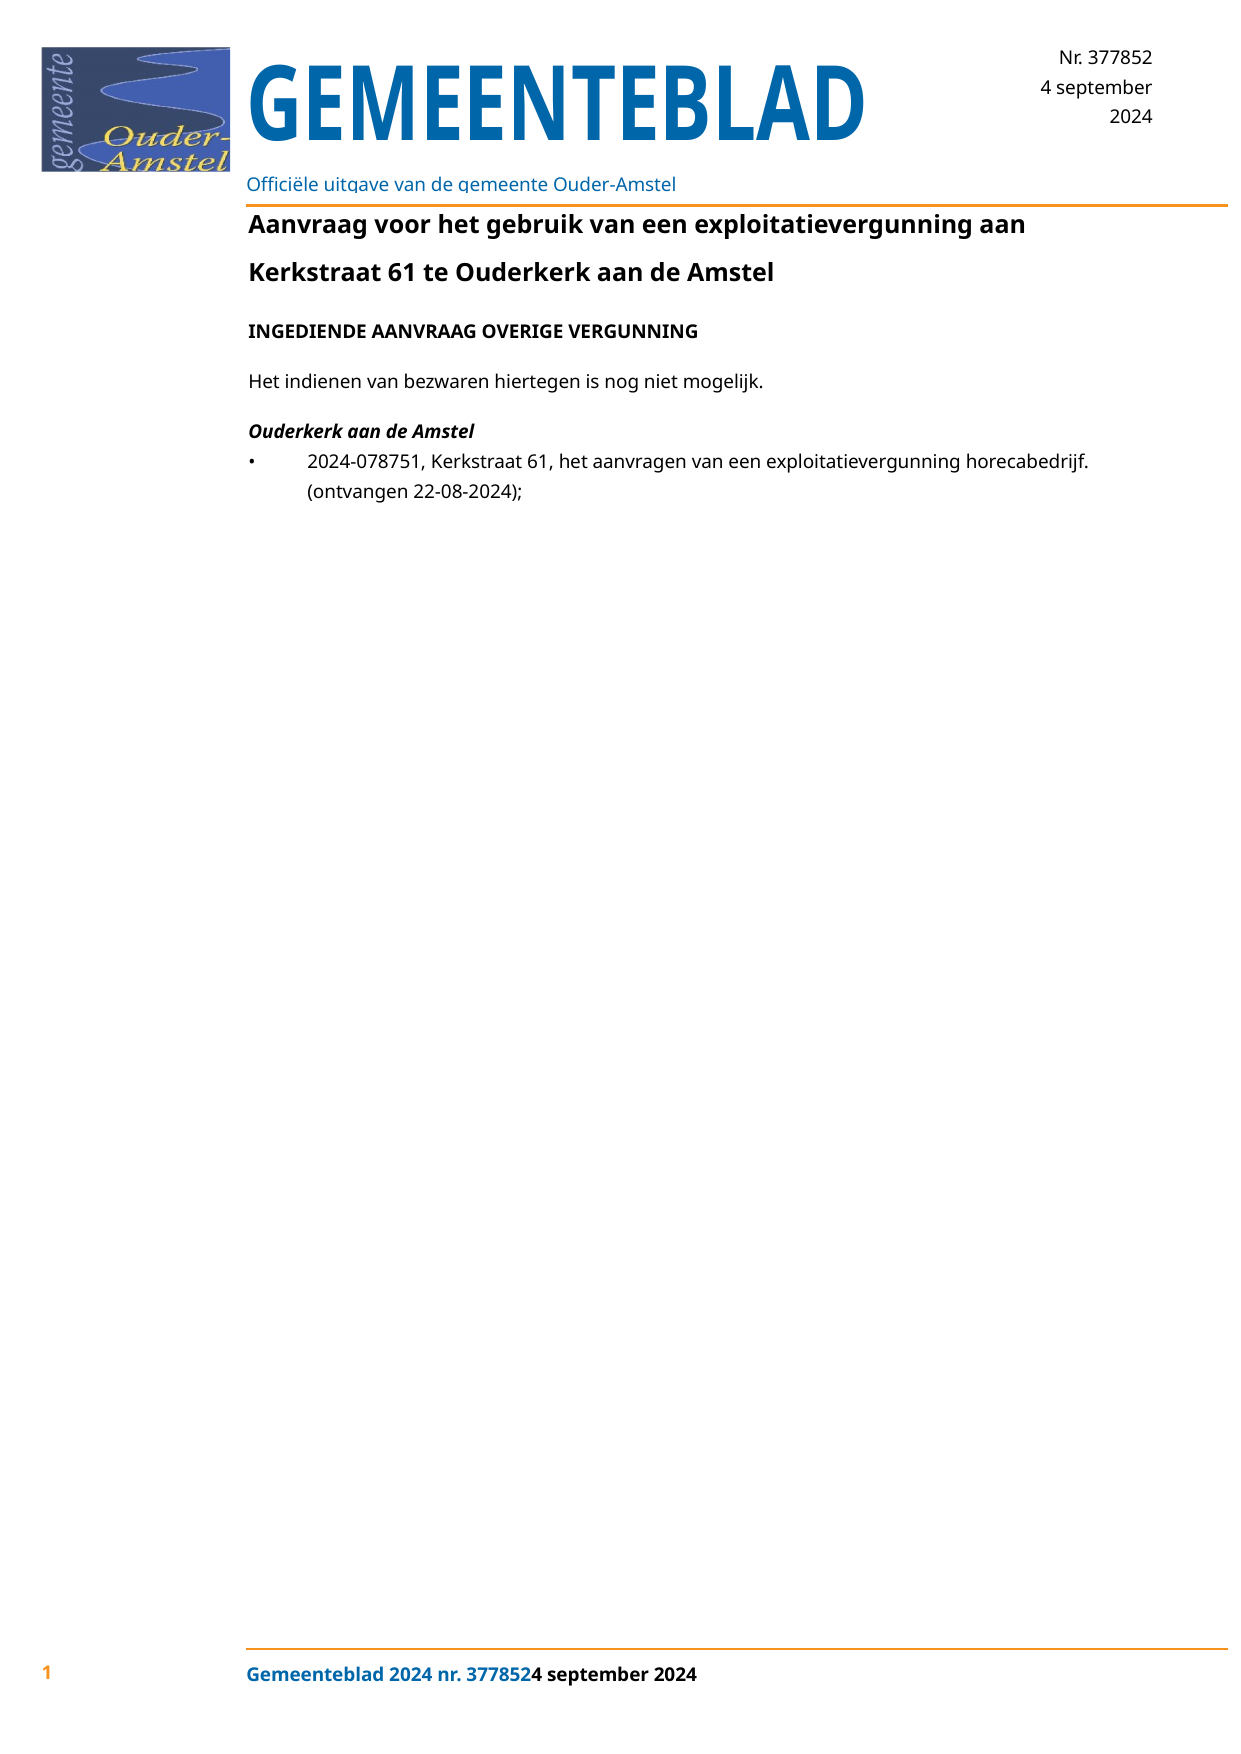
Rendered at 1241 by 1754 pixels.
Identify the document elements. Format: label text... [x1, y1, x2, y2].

text Ouderkerk aan de Amstel [248, 419, 1152, 444]
text Aanvraag voor het gebruik van een exploitatievergunning aan Kerkstraat 61 te Ouderkerk aan de Amstel [248, 207, 1152, 288]
text Het indienen van bezwaren hiertegen is nog niet mogelijk. [248, 368, 1152, 394]
text INGEDIENDE AANVRAAG OVERIGE VERGUNNING [248, 318, 1152, 344]
list 2024-078751, Kerkstraat 61, het aanvragen van een exploitatievergunning horecabedrijf.(ontvangen 22-08-2024); [248, 448, 1152, 504]
picture [41, 47, 231, 172]
